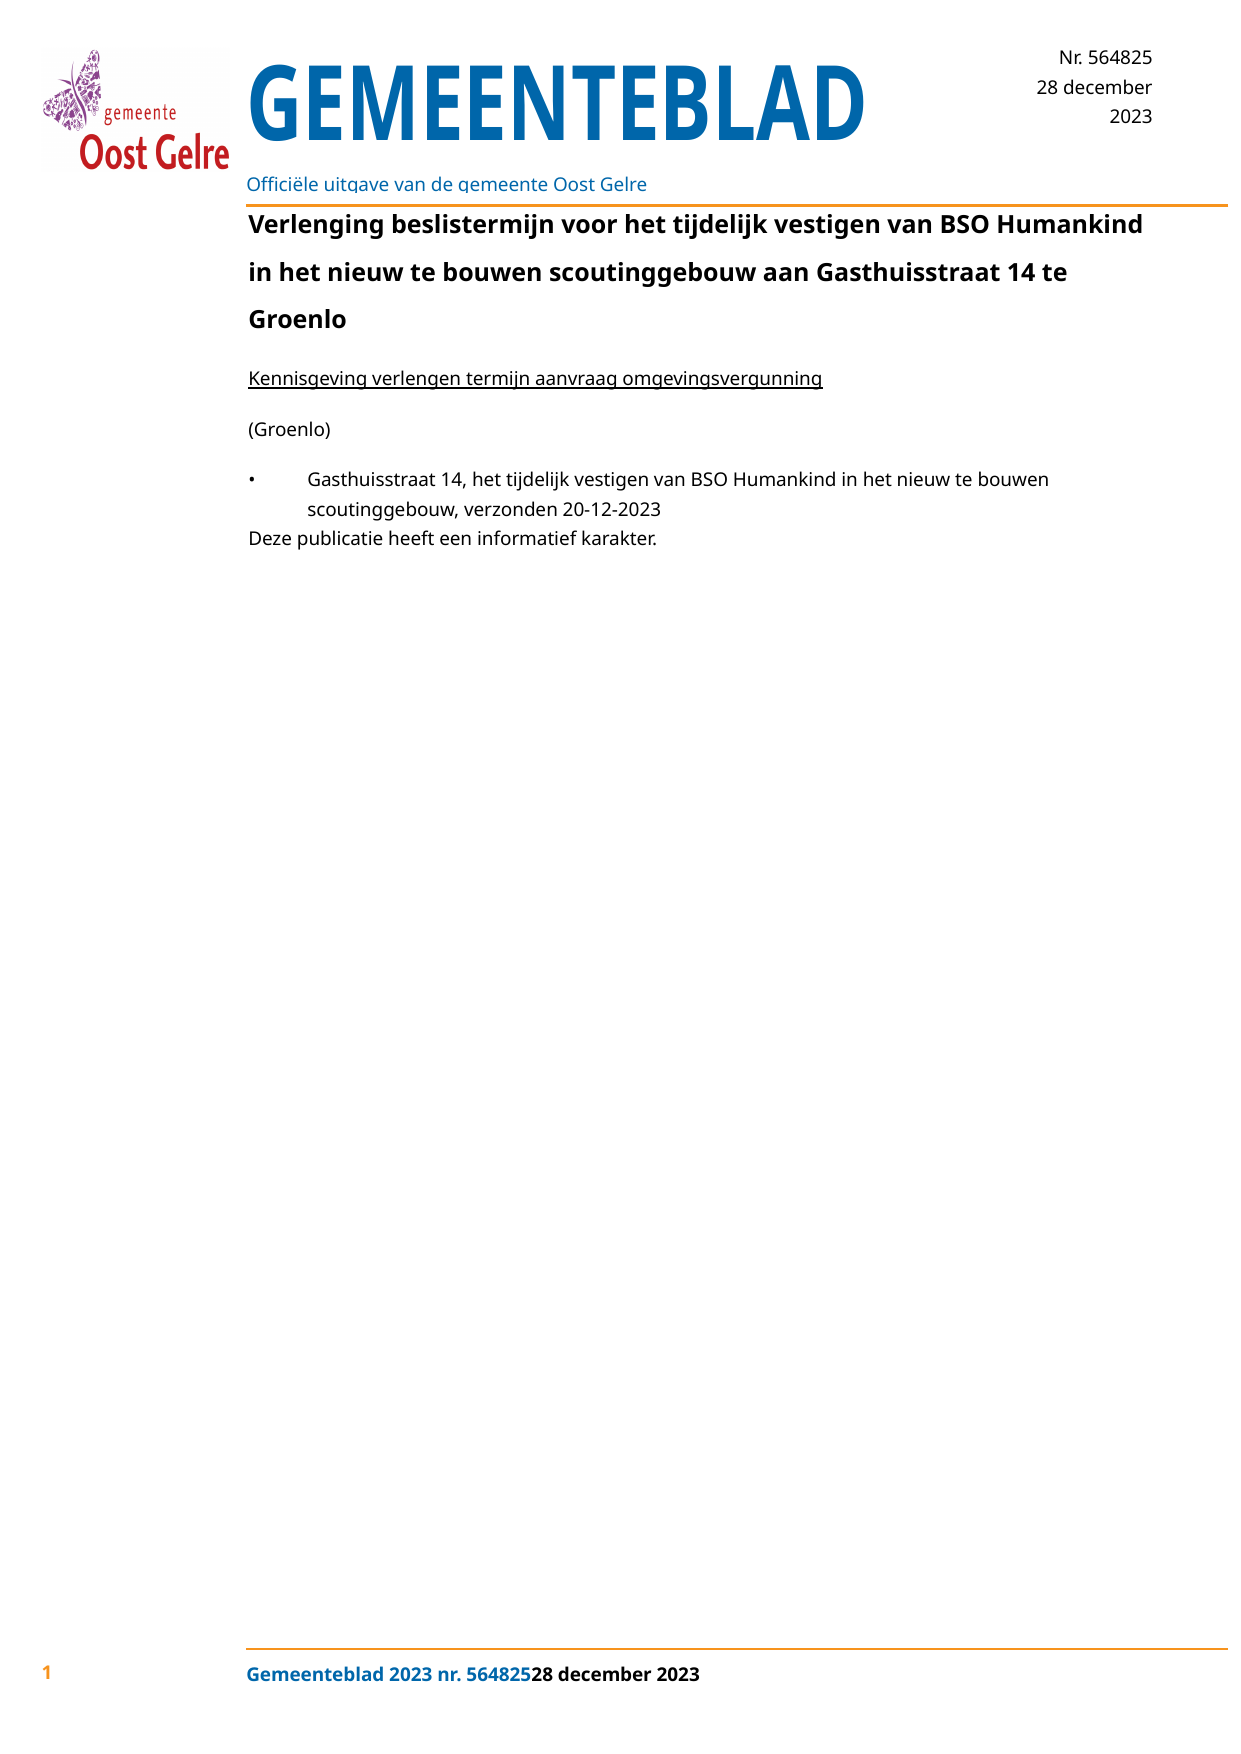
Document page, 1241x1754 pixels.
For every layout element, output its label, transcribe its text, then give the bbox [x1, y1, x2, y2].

text Verlenging beslistermijn voor het tijdelijk vestigen van BSO Humankind in het nieuw te bouwen scoutinggebouw aan Gasthuisstraat 14 te Groenlo [248, 207, 1152, 336]
text Kennisgeving verlengen termijn aanvraag omgevingsvergunning [248, 366, 1152, 391]
picture [41, 47, 231, 172]
text (Groenlo) [248, 416, 1152, 442]
list Gasthuisstraat 14, het tijdelijk vestigen van BSO Humankind in het nieuw te bouwen scoutinggebouw, verzonden 20-12-2023 [248, 466, 1152, 522]
text Deze publicatie heeft een informatief karakter. [248, 526, 1152, 551]
